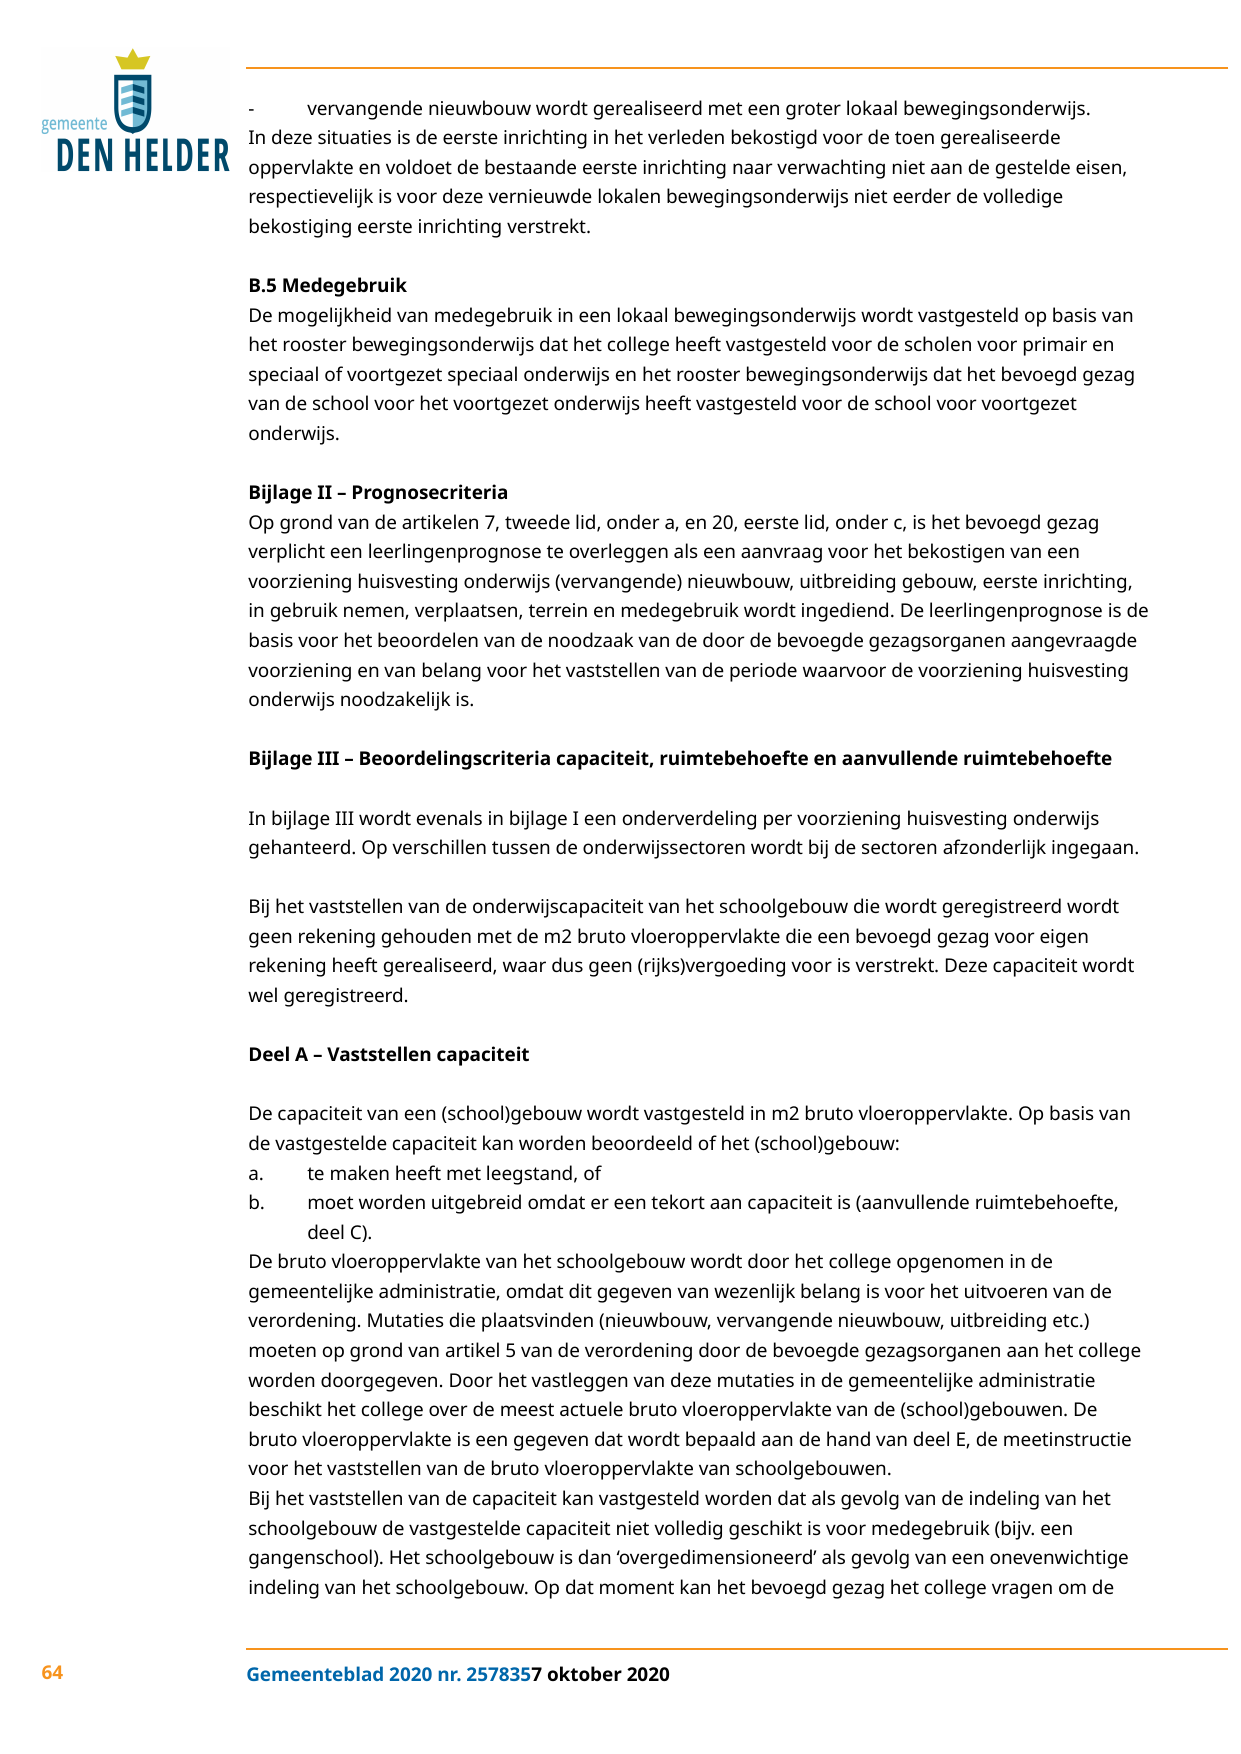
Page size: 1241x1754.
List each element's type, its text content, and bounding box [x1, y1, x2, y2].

text Bij het vaststellen van de capaciteit kan vastgesteld worden dat als gevolg van de indeling van het schoolgebouw de vastgestelde capaciteit niet volledig geschikt is voor medegebruik (bijv. een gangenschool). Het schoolgebouw is dan ‘overgedimensioneerd’ als gevolg van een onevenwichtige indeling van het schoolgebouw. Op dat moment kan het bevoegd gezag het college vragen om de [248, 1485, 1152, 1600]
picture [220, 160, 224, 172]
picture [41, 47, 231, 172]
list moet worden uitgebreid omdat er een tekort aan capaciteit is (aanvullende ruimtebehoefte, deel C). [248, 1189, 1152, 1245]
text Bijlage II – Prognosecriteria [248, 479, 1152, 505]
text Op grond van de artikelen 7, tweede lid, onder a, en 20, eerste lid, onder c, is het bevoegd gezag verplicht een leerlingenprognose te overleggen als een aanvraag voor het bekostigen van een voorziening huisvesting onderwijs (vervangende) nieuwbouw, uitbreiding gebouw, eerste inrichting, in gebruik nemen, verplaatsen, terrein en medegebruik wordt ingediend. De leerlingenprognose is de basis voor het beoordelen van de noodzaak van de door de bevoegde gezagsorganen aangevraagde voorziening en van belang voor het vaststellen van de periode waarvoor de voorziening huisvesting onderwijs noodzakelijk is. [248, 509, 1152, 712]
text Bijlage III – Beoordelingscriteria capaciteit, ruimtebehoefte en aanvullende ruimtebehoefte [248, 746, 1152, 771]
list vervangende nieuwbouw wordt gerealiseerd met een groter lokaal bewegingsonderwijs. [248, 95, 1152, 121]
text De bruto vloeroppervlakte van het schoolgebouw wordt door het college opgenomen in de gemeentelijke administratie, omdat dit gegeven van wezenlijk belang is voor het uitvoeren van de verordening. Mutaties die plaatsvinden (nieuwbouw, vervangende nieuwbouw, uitbreiding etc.) moeten op grond van artikel 5 van de verordening door de bevoegde gezagsorganen aan het college worden doorgegeven. Door het vastleggen van deze mutaties in de gemeentelijke administratie beschikt het college over de meest actuele bruto vloeroppervlakte van de (school)gebouwen. De bruto vloeroppervlakte is een gegeven dat wordt bepaald aan de hand van deel E, de meetinstructie voor het vaststellen van de bruto vloeroppervlakte van schoolgebouwen. [248, 1248, 1152, 1481]
text Deel A – Vaststellen capaciteit [248, 1041, 1152, 1067]
text Bij het vaststellen van de onderwijscapaciteit van het schoolgebouw die wordt geregistreerd wordt geen rekening gehouden met de m2 bruto vloeroppervlakte die een bevoegd gezag voor eigen rekening heeft gerealiseerd, waar dus geen (rijks)vergoeding voor is verstrekt. Deze capaciteit wordt wel geregistreerd. [248, 893, 1152, 1008]
text In deze situaties is de eerste inrichting in het verleden bekostigd voor de toen gerealiseerde oppervlakte en voldoet de bestaande eerste inrichting naar verwachting niet aan de gestelde eisen, respectievelijk is voor deze vernieuwde lokalen bewegingsonderwijs niet eerder de volledige bekostiging eerste inrichting verstrekt. [248, 124, 1152, 239]
text B.5 Medegebruik [248, 272, 1152, 298]
text De mogelijkheid van medegebruik in een lokaal bewegingsonderwijs wordt vastgesteld op basis van het rooster bewegingsonderwijs dat het college heeft vastgesteld voor de scholen voor primair en speciaal of voortgezet speciaal onderwijs en het rooster bewegingsonderwijs dat het bevoegd gezag van de school voor het voortgezet onderwijs heeft vastgesteld voor de school voor voortgezet onderwijs. [248, 302, 1152, 446]
list te maken heeft met leegstand, of [248, 1160, 1152, 1186]
picture [182, 144, 187, 165]
picture [100, 154, 106, 172]
text In bijlage III wordt evenals in bijlage I een onderverdeling per voorziening huisvesting onderwijs gehanteerd. Op verschillen tussen de onderwijssectoren wordt bij de sectoren afzonderlijk ingegaan. [248, 805, 1152, 860]
picture [63, 144, 68, 165]
picture [130, 157, 135, 172]
text De capaciteit van een (school)gebouw wordt vastgesteld in m2 bruto vloeroppervlakte. Op basis van de vastgestelde capaciteit kan worden beoordeeld of het (school)gebouw: [248, 1101, 1152, 1156]
